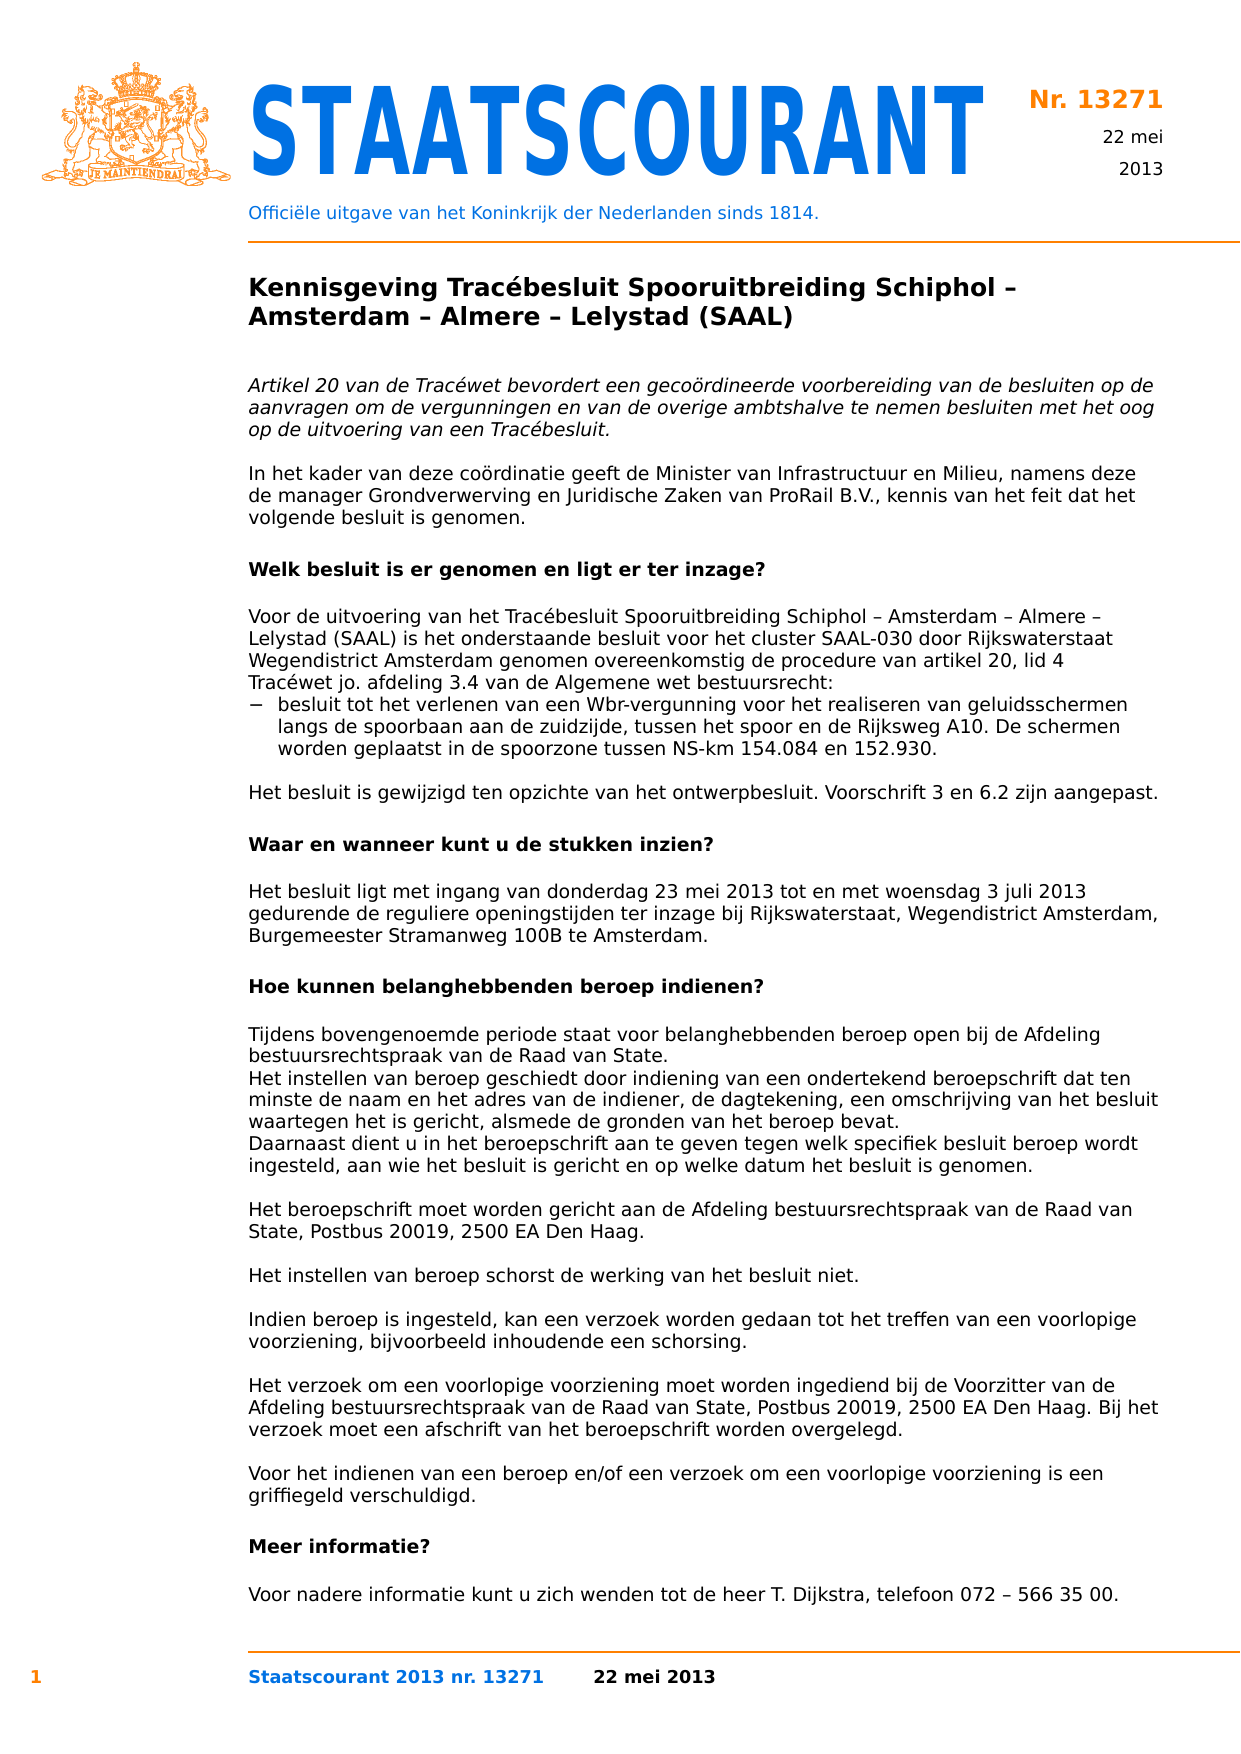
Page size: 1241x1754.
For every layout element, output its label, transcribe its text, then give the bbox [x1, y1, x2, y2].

table_cell Officiële uitgave van het Koninkrijk der Nederlanden sinds 1814. [248, 203, 1240, 241]
text Voor nadere informatie kunt u zich wenden tot de heer T. Dijkstra, telefoon 072 – 566 35 00. [248, 1583, 1163, 1605]
text − besluit tot het verlenen van een Wbr-vergunning voor het realiseren van geluidsschermen langs de spoorbaan aan de zuidzijde, tussen het spoor en de Rijksweg A10. De schermen worden geplaatst in de spoorzone tussen NS-km 154.084 en 152.930. [248, 694, 1163, 760]
text Het instellen van beroep schorst de werking van het besluit niet. [248, 1265, 1163, 1287]
text In het kader van deze coördinatie geeft de Minister van Infrastructuur en Milieu, namens deze de manager Grondverwerving en Juridische Zaken van ProRail B.V., kennis van het feit dat het volgende besluit is genomen. [248, 463, 1163, 529]
text Daarnaast dient u in het beroepschrift aan te geven tegen welk specifiek besluit beroep wordt ingesteld, aan wie het besluit is gericht en op welke datum het besluit is genomen. [248, 1133, 1163, 1177]
text Tijdens bovengenoemde periode staat voor belanghebbenden beroep open bij de Afdeling bestuursrechtspraak van de Raad van State. [248, 1023, 1163, 1067]
text Het beroepschrift moet worden gericht aan de Afdeling bestuursrechtspraak van de Raad van State, Postbus 20019, 2500 EA Den Haag. [248, 1199, 1163, 1243]
table_header [25, 62, 248, 241]
table_cell 22 mei [998, 121, 1240, 153]
text Artikel 20 van de Tracéwet bevordert een gecoördineerde voorbereiding van de besluiten op de aanvragen om de vergunningen en van de overige ambtshalve te nemen besluiten met het oog op de uitvoering van een Tracébesluit. [248, 375, 1163, 441]
text Het instellen van beroep geschiedt door indiening van een ondertekend beroepschrift dat ten minste de naam en het adres van de indiener, de dagtekening, een omschrijving van het besluit waartegen het is gericht, alsmede de gronden van het beroep bevat. [248, 1067, 1163, 1133]
table_header Nr. 13271 [998, 62, 1240, 121]
text Het besluit ligt met ingang van donderdag 23 mei 2013 tot en met woensdag 3 juli 2013 gedurende de reguliere openingstijden ter inzage bij Rijkswaterstaat, Wegendistrict Amsterdam, Burgemeester Stramanweg 100B te Amsterdam. [248, 881, 1163, 946]
text Tracéwet jo. afdeling 3.4 van de Algemene wet bestuursrecht: [248, 672, 1163, 694]
text Voor de uitvoering van het Tracébesluit Spooruitbreiding Schiphol – Amsterdam – Almere – Lelystad (SAAL) is het onderstaande besluit voor het cluster SAAL-030 door Rijkswaterstaat Wegendistrict Amsterdam genomen overeenkomstig de procedure van artikel 20, lid 4 [248, 606, 1163, 672]
picture [41, 62, 231, 186]
subtitle Welk besluit is er genomen en ligt er ter inzage? [248, 559, 1163, 581]
table_cell 2013 [998, 153, 1240, 203]
text Het verzoek om een voorlopige voorziening moet worden ingediend bij de Voorzitter van de Afdeling bestuursrechtspraak van de Raad van State, Postbus 20019, 2500 EA Den Haag. Bij het verzoek moet een afschrift van het beroepschrift worden overgelegd. [248, 1375, 1163, 1441]
text Het besluit is gewijzigd ten opzichte van het ontwerpbesluit. Voorschrift 3 en 6.2 zijn aangepast. [248, 782, 1163, 803]
subtitle Hoe kunnen belanghebbenden beroep indienen? [248, 976, 1163, 998]
table_header STAATSCOURANT [248, 62, 998, 203]
subtitle Waar en wanneer kunt u de stukken inzien? [248, 833, 1163, 856]
subtitle Kennisgeving Tracébesluit Spooruitbreiding Schiphol – Amsterdam – Almere – Lelystad (SAAL) [248, 273, 1163, 331]
text Voor het indienen van een beroep en/of een verzoek om een voorlopige voorziening is een griffiegeld verschuldigd. [248, 1462, 1163, 1506]
subtitle Meer informatie? [248, 1536, 1163, 1558]
text Indien beroep is ingesteld, kan een verzoek worden gedaan tot het treffen van een voorlopige voorziening, bijvoorbeeld inhoudende een schorsing. [248, 1309, 1163, 1353]
